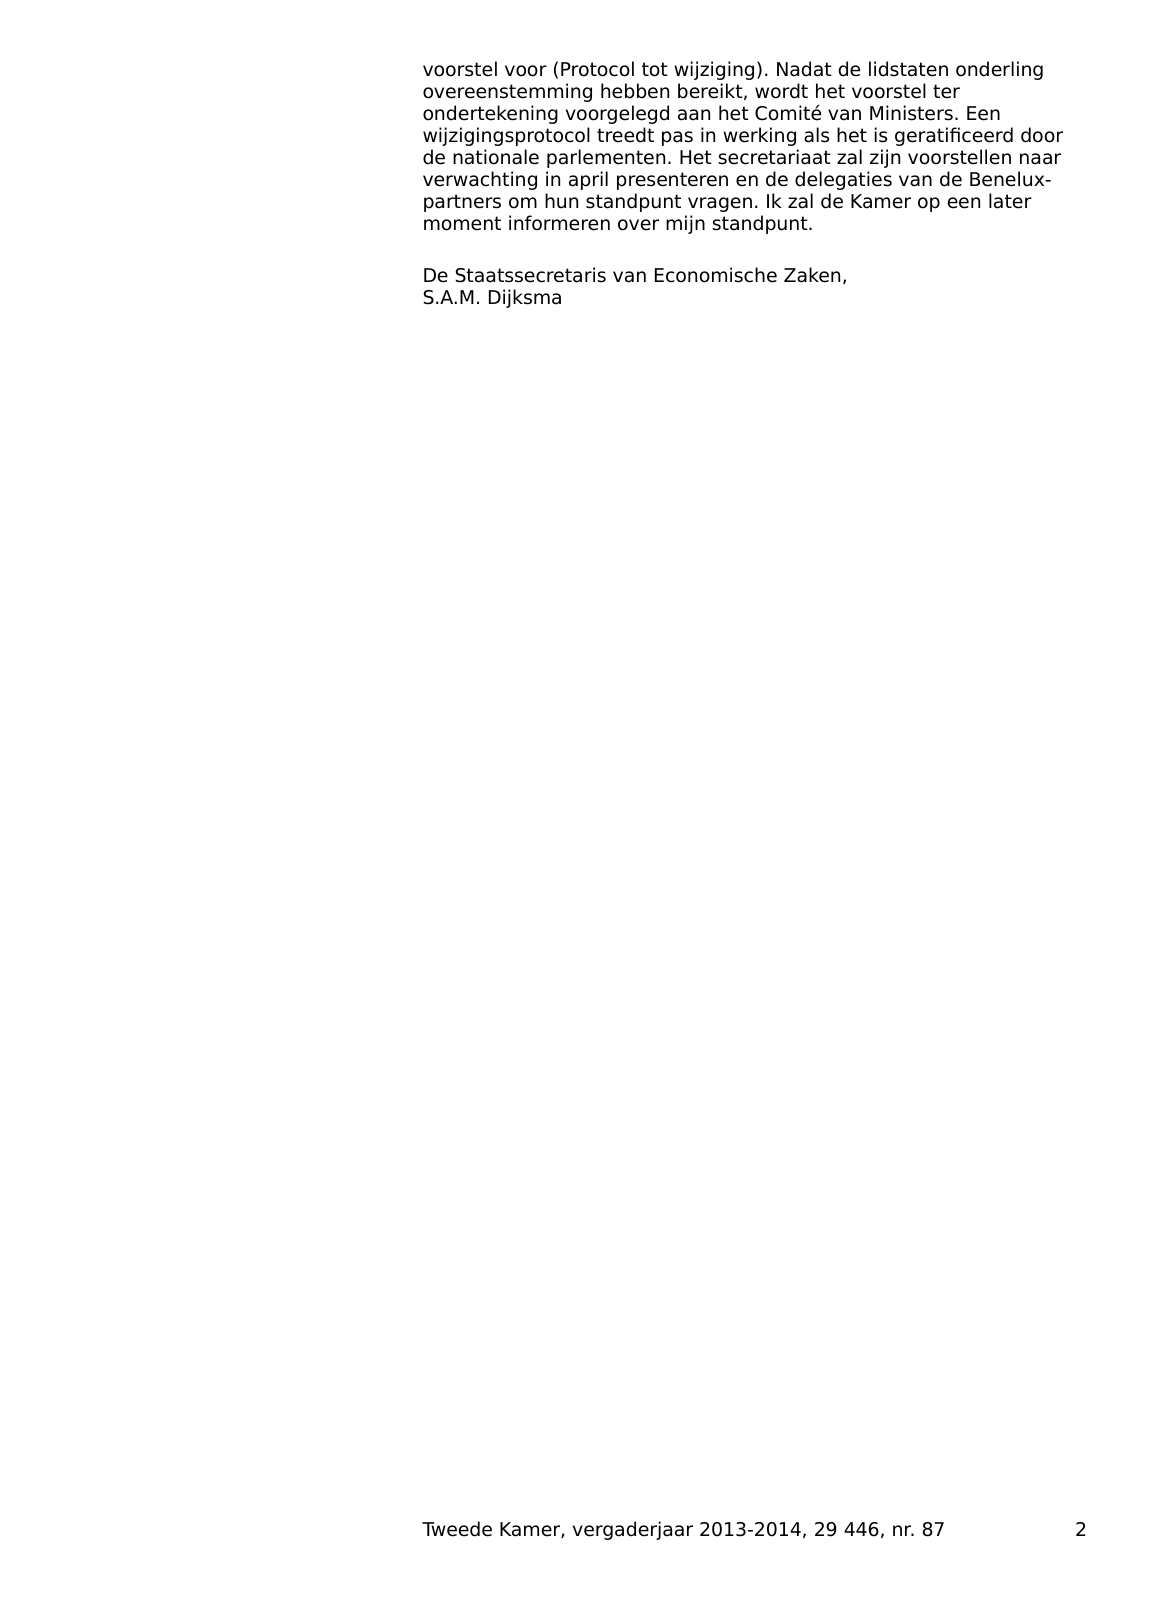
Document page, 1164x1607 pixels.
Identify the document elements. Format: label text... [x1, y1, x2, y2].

text De Staatssecretaris van Economische Zaken, S.A.M. Dijksma [422, 265, 1087, 309]
text voorstel voor (Protocol tot wijziging). Nadat de lidstaten onderling overeenstemming hebben bereikt, wordt het voorstel ter ondertekening voorgelegd aan het Comité van Ministers. Een wijzigingsprotocol treedt pas in werking als het is geratificeerd door de nationale parlementen. Het secretariaat zal zijn voorstellen naar verwachting in april presenteren en de delegaties van de Benelux-partners om hun standpunt vragen. Ik zal de Kamer op een later moment informeren over mijn standpunt. [422, 59, 1087, 235]
